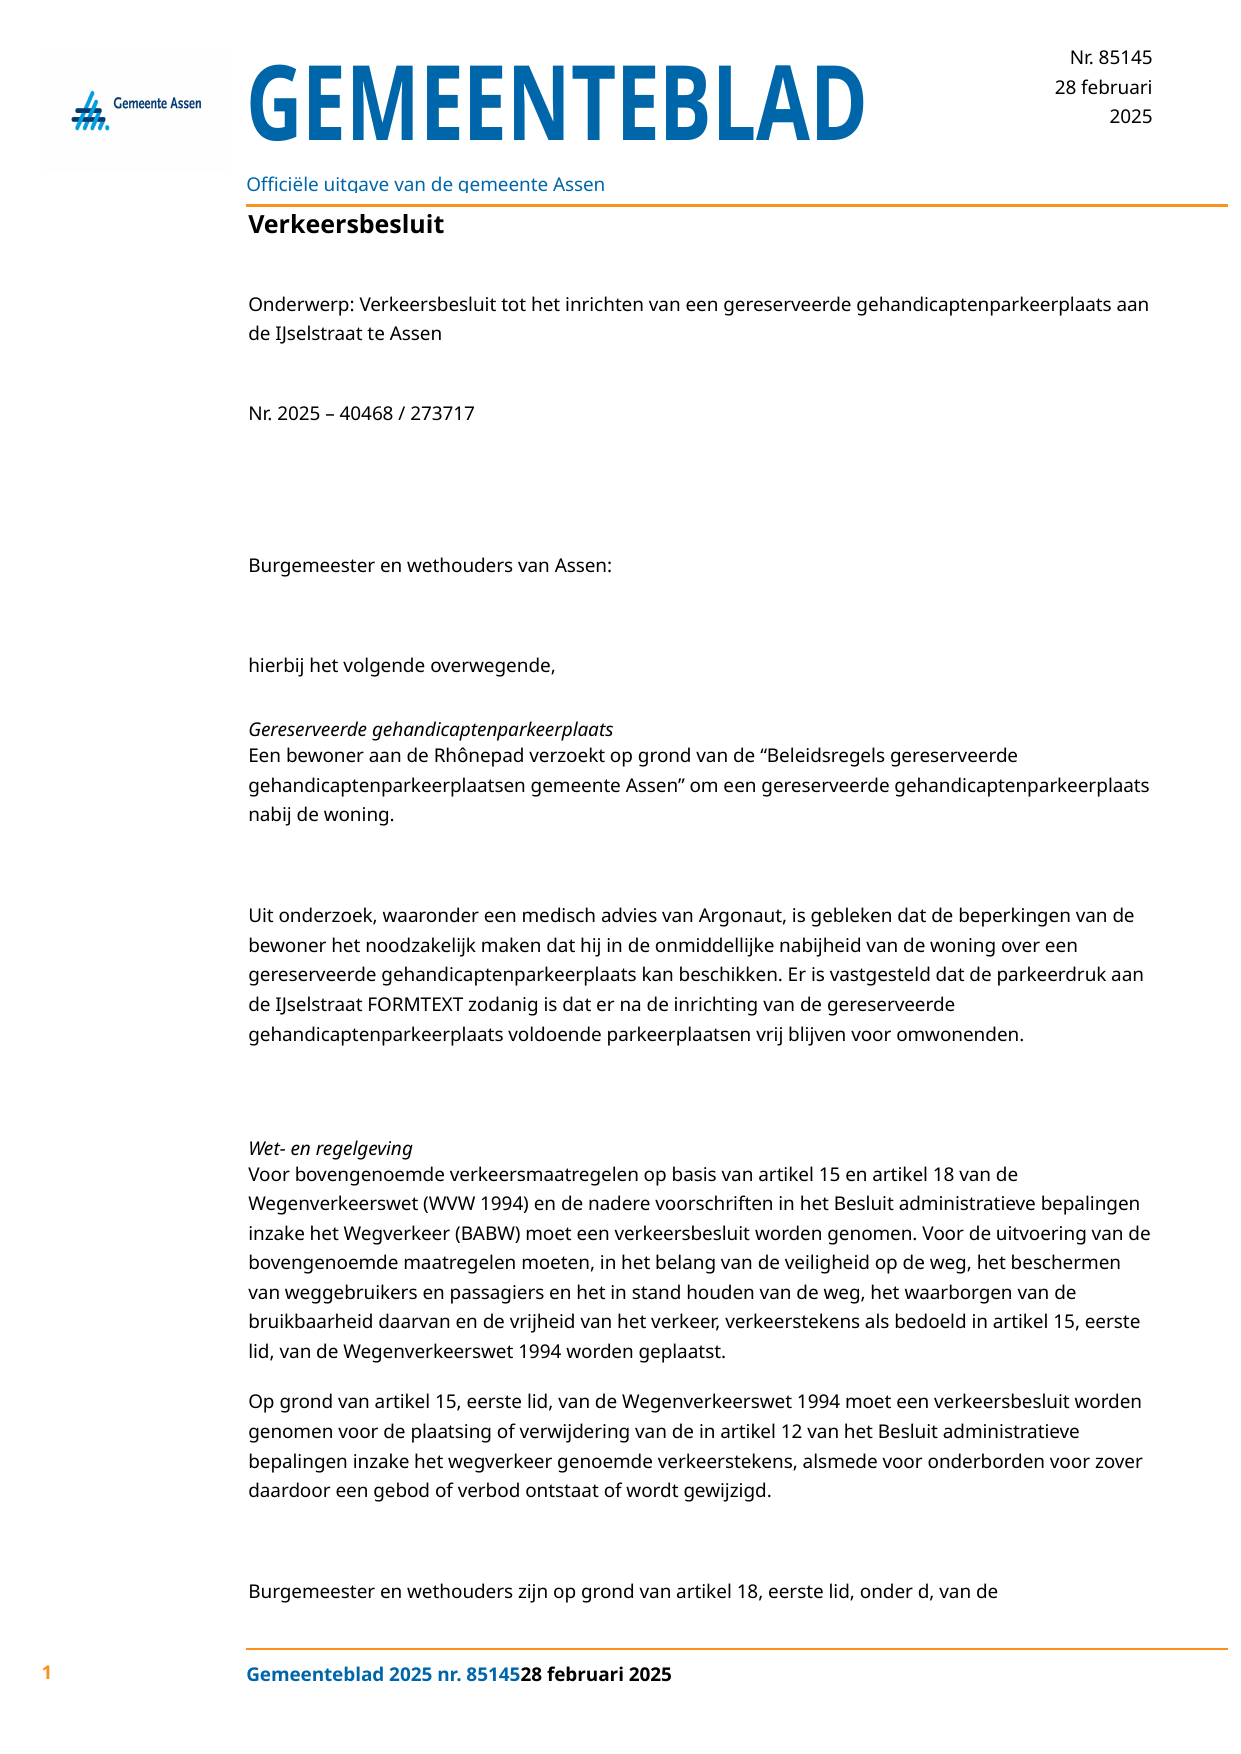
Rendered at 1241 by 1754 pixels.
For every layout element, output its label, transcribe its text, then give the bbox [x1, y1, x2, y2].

text Op grond van artikel 15, eerste lid, van de Wegenverkeerswet 1994 moet een verkeersbesluit worden genomen voor de plaatsing of verwijdering van de in artikel 12 van het Besluit administratieve bepalingen inzake het wegverkeer genoemde verkeerstekens, alsmede voor onderborden voor zover daardoor een gebod of verbod ontstaat of wordt gewijzigd. [248, 1389, 1152, 1503]
text Burgemeester en wethouders zijn op grond van artikel 18, eerste lid, onder d, van de [248, 1578, 1152, 1604]
text Onderwerp: Verkeersbesluit tot het inrichten van een gereserveerde gehandicaptenparkeerplaats aan de IJselstraat te Assen [248, 291, 1152, 346]
text hierbij het volgende overwegende, [248, 653, 1152, 678]
text Uit onderzoek, waaronder een medisch advies van Argonaut, is gebleken dat de beperkingen van de bewoner het noodzakelijk maken dat hij in de onmiddellijke nabijheid van de woning over een gereserveerde gehandicaptenparkeerplaats kan beschikken. Er is vastgesteld dat de parkeerdruk aan de IJselstraat FORMTEXT zodanig is dat er na de inrichting van de gereserveerde gehandicaptenparkeerplaats voldoende parkeerplaatsen vrij blijven voor omwonenden. [248, 902, 1152, 1046]
text Verkeersbesluit [248, 207, 1152, 241]
text Gereserveerde gehandicaptenparkeerplaats [248, 717, 1152, 742]
picture [41, 47, 231, 172]
text Wet- en regelgeving [248, 1135, 1152, 1161]
text Burgemeester en wethouders van Assen: [248, 552, 1152, 578]
text Nr. 2025 – 40468 / 273717 [248, 401, 1152, 426]
text Een bewoner aan de Rhônepad verzoekt op grond van de “Beleidsregels gereserveerde gehandicaptenparkeerplaatsen gemeente Assen” om een gereserveerde gehandicaptenparkeerplaats nabij de woning. [248, 742, 1152, 827]
text Voor bovengenoemde verkeersmaatregelen op basis van artikel 15 en artikel 18 van de Wegenverkeerswet (WVW 1994) en de nadere voorschriften in het Besluit administratieve bepalingen inzake het Wegverkeer (BABW) moet een verkeersbesluit worden genomen. Voor de uitvoering van de bovengenoemde maatregelen moeten, in het belang van de veiligheid op de weg, het beschermen van weggebruikers en passagiers en het in stand houden van de weg, het waarborgen van de bruikbaarheid daarvan en de vrijheid van het verkeer, verkeerstekens als bedoeld in artikel 15, eerste lid, van de Wegenverkeerswet 1994 worden geplaatst. [248, 1161, 1152, 1364]
